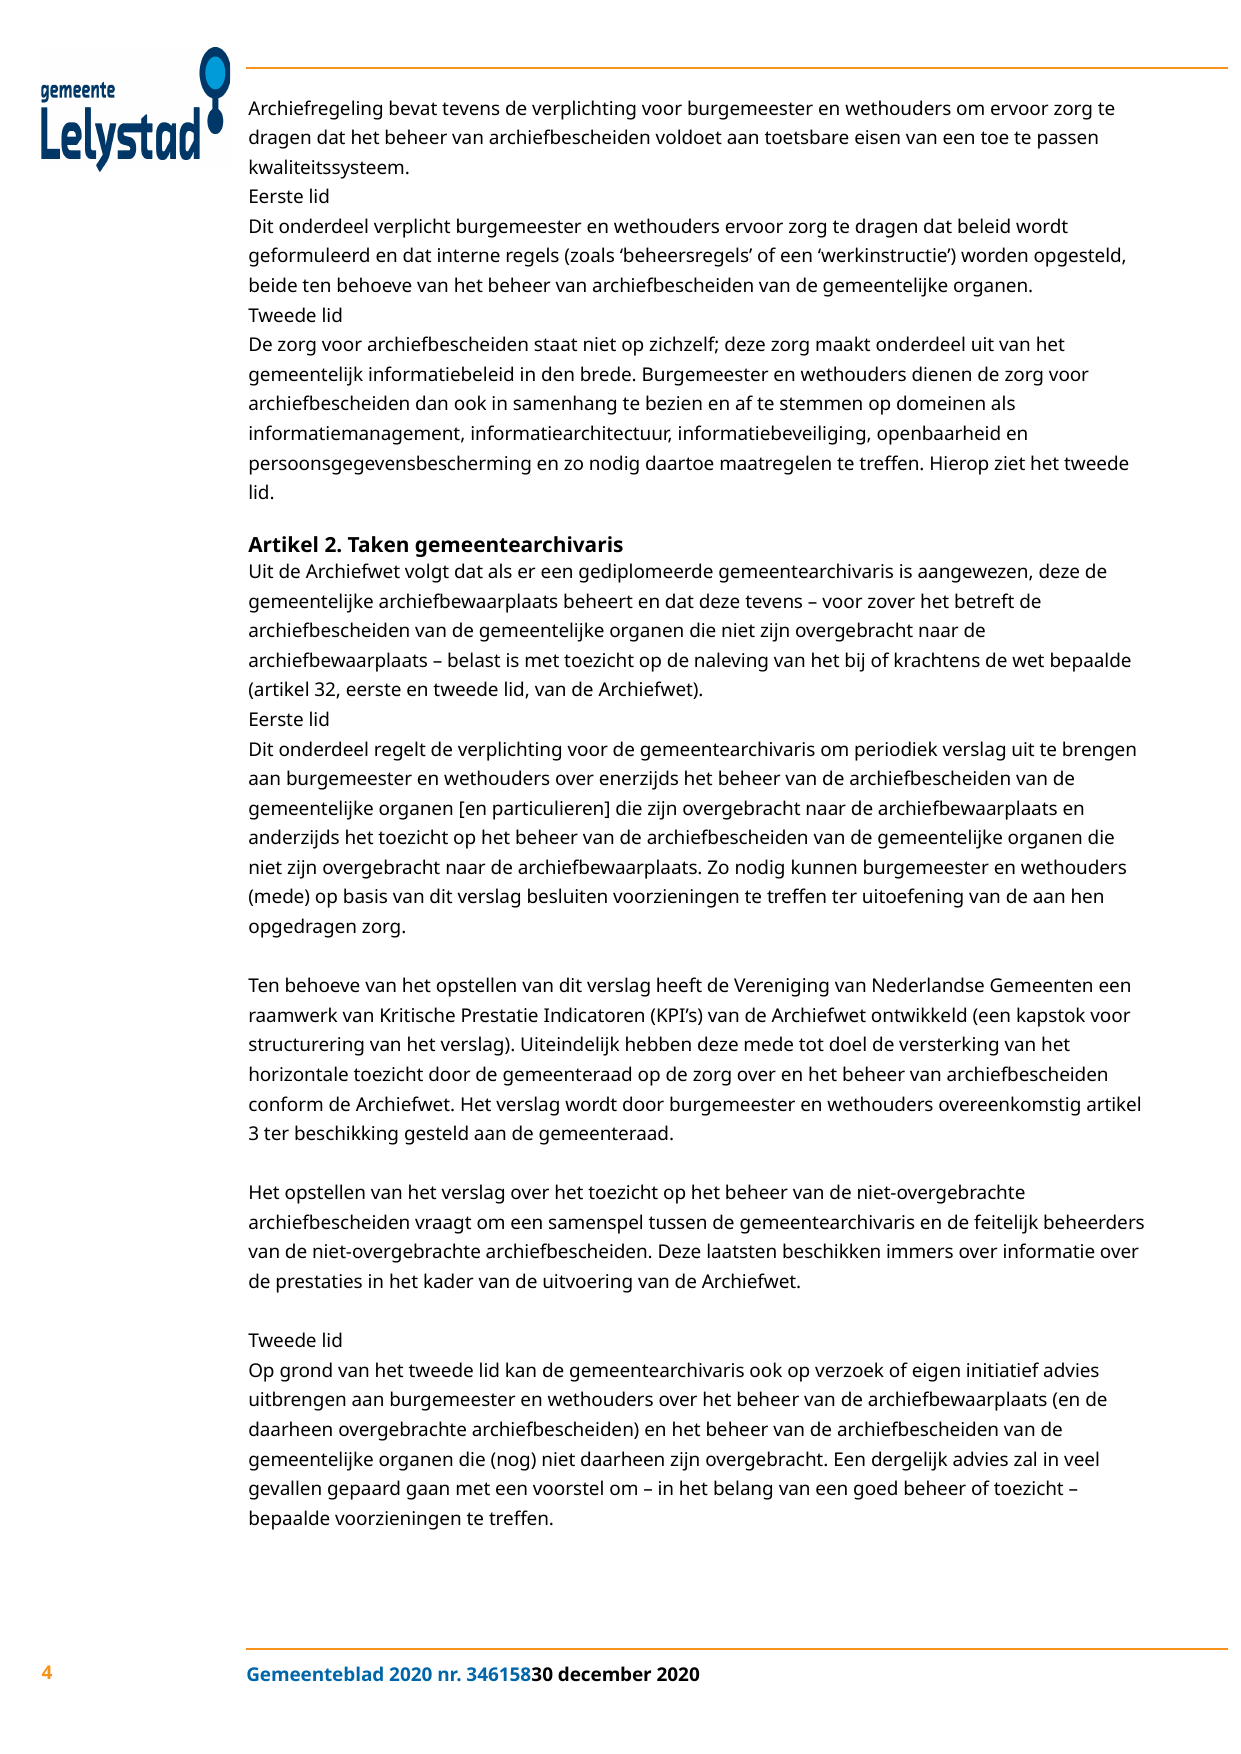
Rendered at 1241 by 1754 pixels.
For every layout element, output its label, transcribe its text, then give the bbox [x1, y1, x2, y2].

text Ten behoeve van het opstellen van dit verslag heeft de Vereniging van Nederlandse Gemeenten een raamwerk van Kritische Prestatie Indicatoren (KPI’s) van de Archiefwet ontwikkeld (een kapstok voor structurering van het verslag). Uiteindelijk hebben deze mede tot doel de versterking van het horizontale toezicht door de gemeenteraad op de zorg over en het beheer van archiefbescheiden conform de Archiefwet. Het verslag wordt door burgemeester en wethouders overeenkomstig artikel 3 ter beschikking gesteld aan de gemeenteraad. [248, 972, 1152, 1146]
text Eerste lid [248, 706, 1152, 732]
text Uit de Archiefwet volgt dat als er een gediplomeerde gemeentearchivaris is aangewezen, deze de gemeentelijke archiefbewaarplaats beheert en dat deze tevens – voor zover het betreft de archiefbescheiden van de gemeentelijke organen die niet zijn overgebracht naar de archiefbewaarplaats – belast is met toezicht op de naleving van het bij of krachtens de wet bepaalde (artikel 32, eerste en tweede lid, van de Archiefwet). [248, 558, 1152, 702]
text Tweede lid [248, 1327, 1152, 1353]
text De zorg voor archiefbescheiden staat niet op zichzelf; deze zorg maakt onderdeel uit van het gemeentelijk informatiebeleid in den brede. Burgemeester en wethouders dienen de zorg voor archiefbescheiden dan ook in samenhang te bezien en af te stemmen op domeinen als informatiemanagement, informatiearchitectuur, informatiebeveiliging, openbaarheid en persoonsgegevensbescherming en zo nodig daartoe maatregelen te treffen. Hierop ziet het tweede lid. [248, 331, 1152, 505]
text Dit onderdeel verplicht burgemeester en wethouders ervoor zorg te dragen dat beleid wordt geformuleerd en dat interne regels (zoals ‘beheersregels’ of een ‘werkinstructie’) worden opgesteld, beide ten behoeve van het beheer van archiefbescheiden van de gemeentelijke organen. [248, 213, 1152, 298]
text Op grond van het tweede lid kan de gemeentearchivaris ook op verzoek of eigen initiatief advies uitbrengen aan burgemeester en wethouders over het beheer van de archiefbewaarplaats (en de daarheen overgebrachte archiefbescheiden) en het beheer van de archiefbescheiden van de gemeentelijke organen die (nog) niet daarheen zijn overgebracht. Een dergelijk advies zal in veel gevallen gepaard gaan met een voorstel om – in het belang van een goed beheer of toezicht – bepaalde voorzieningen te treffen. [248, 1357, 1152, 1531]
text Eerste lid [248, 183, 1152, 209]
text Artikel 2. Taken gemeentearchivaris [248, 530, 1152, 558]
text Het opstellen van het verslag over het toezicht op het beheer van de niet-overgebrachte archiefbescheiden vraagt om een samenspel tussen de gemeentearchivaris en de feitelijk beheerders van de niet-overgebrachte archiefbescheiden. Deze laatsten beschikken immers over informatie over de prestaties in het kader van de uitvoering van de Archiefwet. [248, 1179, 1152, 1294]
text Tweede lid [248, 302, 1152, 328]
text Archiefregeling bevat tevens de verplichting voor burgemeester en wethouders om ervoor zorg te dragen dat het beheer van archiefbescheiden voldoet aan toetsbare eisen van een toe te passen kwaliteitssysteem. [248, 95, 1152, 180]
picture [41, 47, 231, 172]
text Dit onderdeel regelt de verplichting voor de gemeentearchivaris om periodiek verslag uit te brengen aan burgemeester en wethouders over enerzijds het beheer van de archiefbescheiden van de gemeentelijke organen [en particulieren] die zijn overgebracht naar de archiefbewaarplaats en anderzijds het toezicht op het beheer van de archiefbescheiden van de gemeentelijke organen die niet zijn overgebracht naar de archiefbewaarplaats. Zo nodig kunnen burgemeester en wethouders (mede) op basis van dit verslag besluiten voorzieningen te treffen ter uitoefening van de aan hen opgedragen zorg. [248, 736, 1152, 939]
